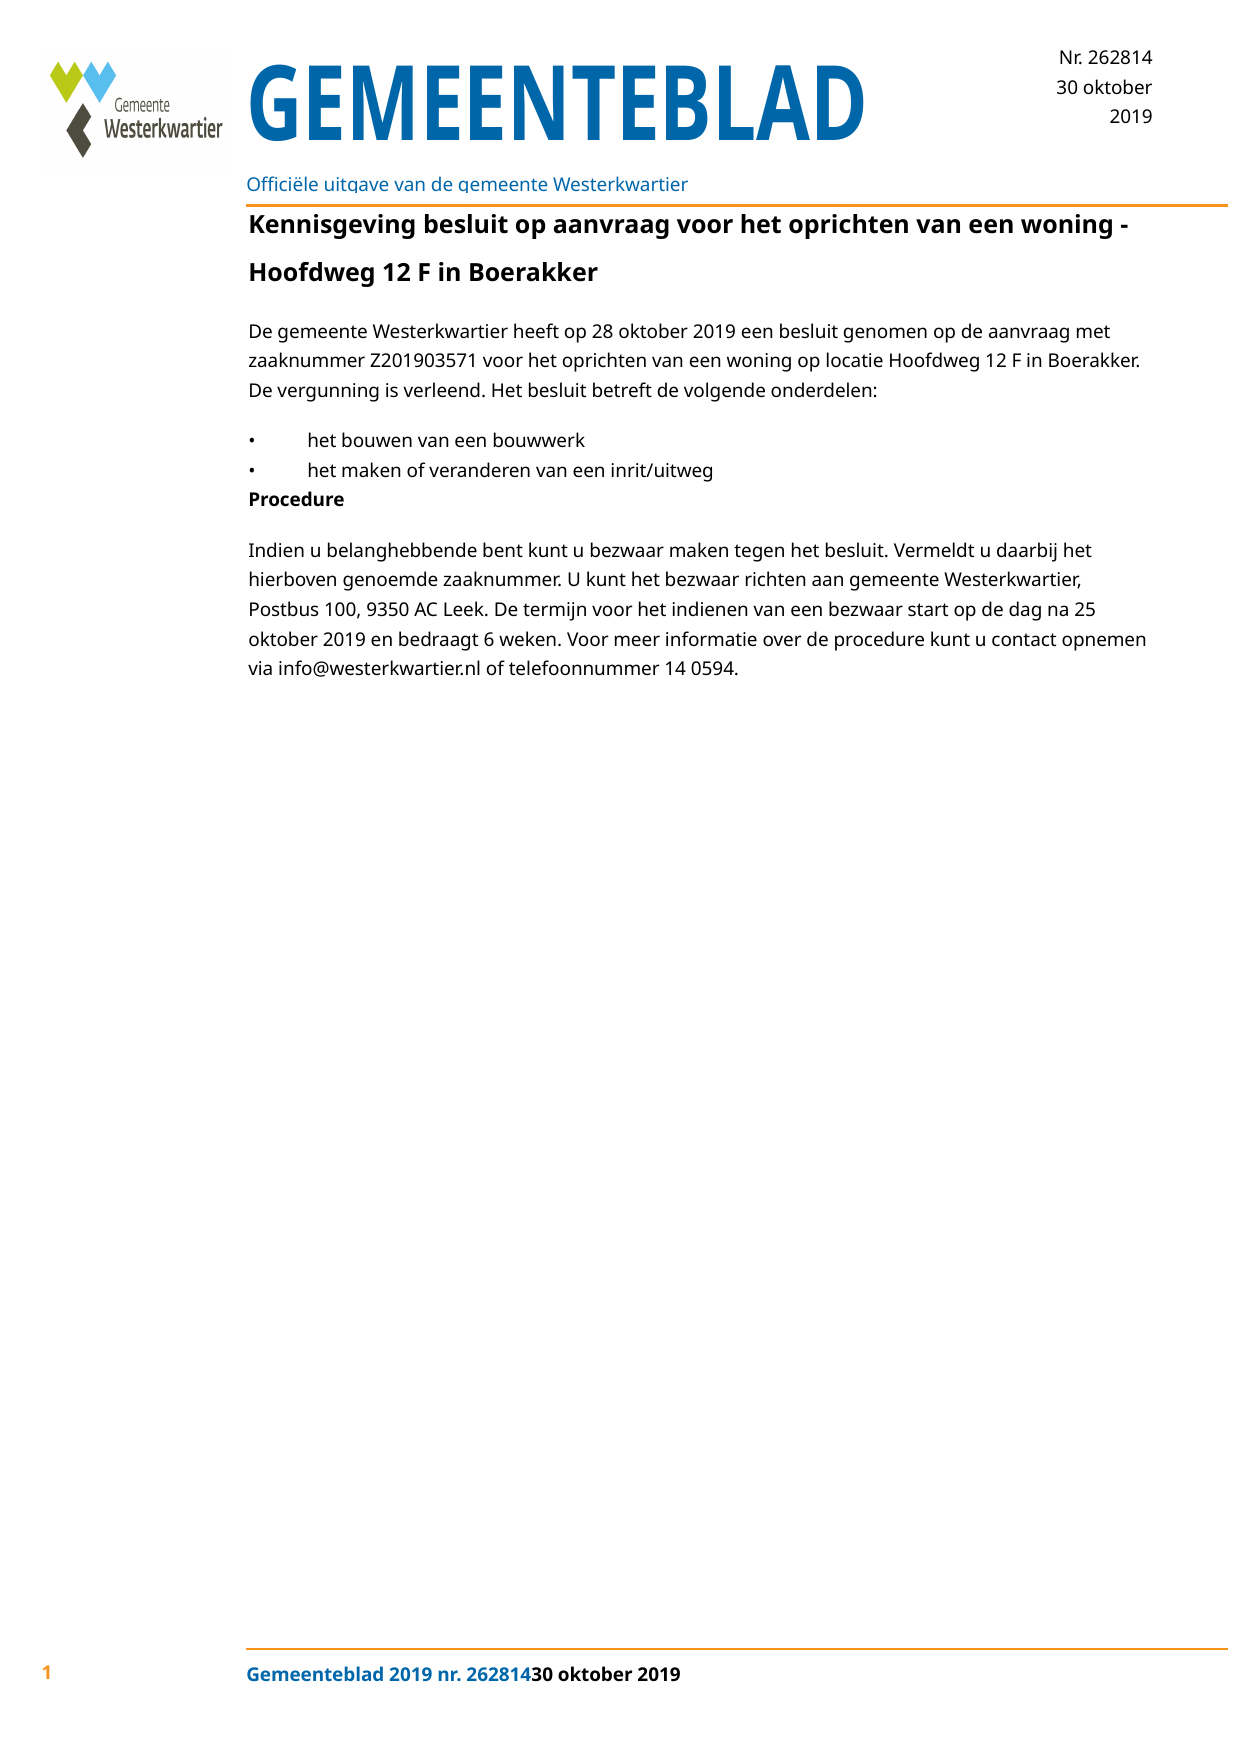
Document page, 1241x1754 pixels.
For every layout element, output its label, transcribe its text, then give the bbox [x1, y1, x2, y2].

list het bouwen van een bouwwerk [248, 427, 1152, 453]
list het maken of veranderen van een inrit/uitweg [248, 457, 1152, 483]
text Procedure [248, 487, 1152, 512]
text Kennisgeving besluit op aanvraag voor het oprichten van een woning - Hoofdweg 12 F in Boerakker [248, 207, 1152, 288]
text De gemeente Westerkwartier heeft op 28 oktober 2019 een besluit genomen op de aanvraag met zaaknummer Z201903571 voor het oprichten van een woning op locatie Hoofdweg 12 F in Boerakker. De vergunning is verleend. Het besluit betreft de volgende onderdelen: [248, 318, 1152, 403]
picture [41, 47, 231, 172]
text Indien u belanghebbende bent kunt u bezwaar maken tegen het besluit. Vermeldt u daarbij het hierboven genoemde zaaknummer. U kunt het bezwaar richten aan gemeente Westerkwartier, Postbus 100, 9350 AC Leek. De termijn voor het indienen van een bezwaar start op de dag na 25 oktober 2019 en bedraagt 6 weken. Voor meer informatie over de procedure kunt u contact opnemen via info@westerkwartier.nl of telefoonnummer 14 0594. [248, 537, 1152, 681]
